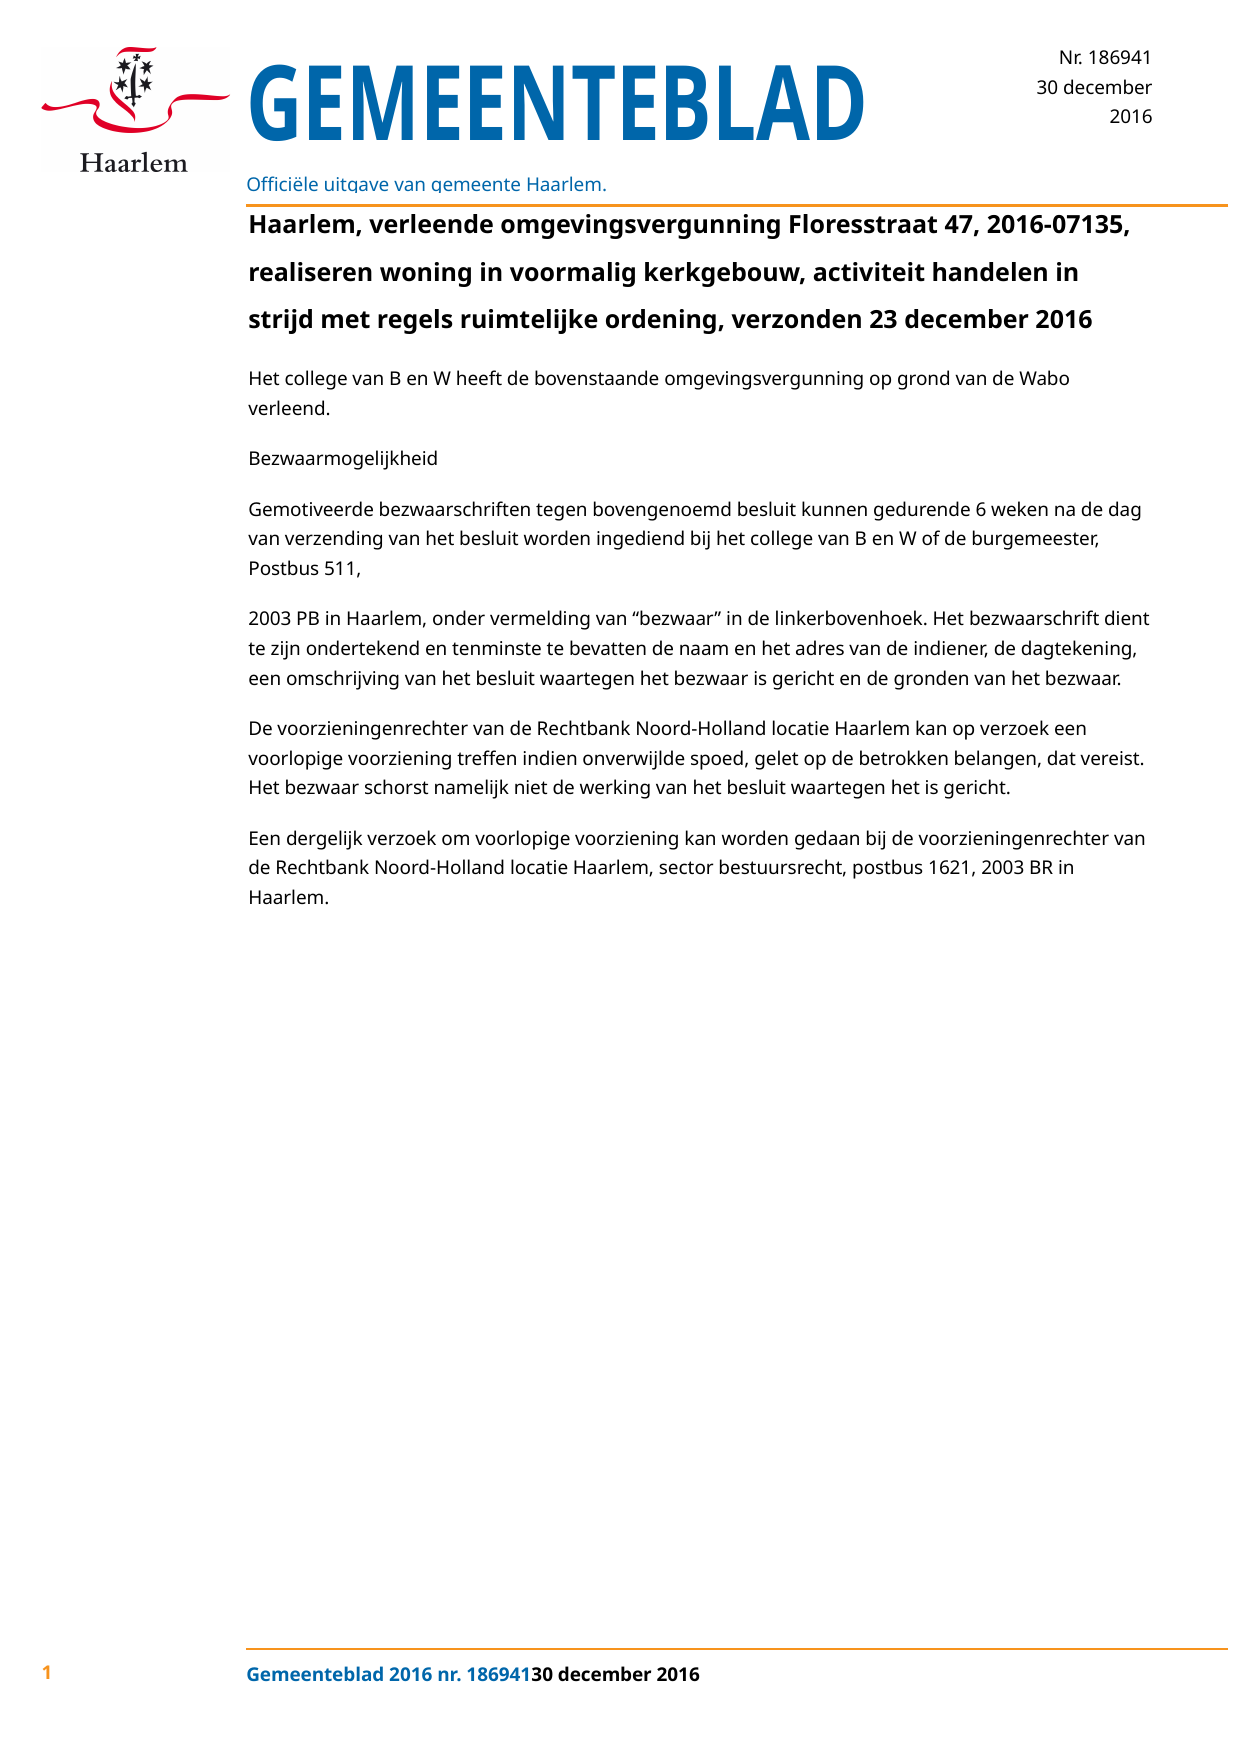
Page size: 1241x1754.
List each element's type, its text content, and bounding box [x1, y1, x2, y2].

picture [41, 47, 231, 172]
text De voorzieningenrechter van de Rechtbank Noord-Holland locatie Haarlem kan op verzoek een voorlopige voorziening treffen indien onverwijlde spoed, gelet op de betrokken belangen, dat vereist. Het bezwaar schorst namelijk niet de werking van het besluit waartegen het is gericht. [248, 715, 1152, 800]
text Gemotiveerde bezwaarschriften tegen bovengenoemd besluit kunnen gedurende 6 weken na de dag van verzending van het besluit worden ingediend bij het college van B en W of de burgemeester, Postbus 511, [248, 496, 1152, 581]
text Bezwaarmogelijkheid [248, 446, 1152, 471]
text Haarlem, verleende omgevingsvergunning Floresstraat 47, 2016-07135, realiseren woning in voormalig kerkgebouw, activiteit handelen in strijd met regels ruimtelijke ordening, verzonden 23 december 2016 [248, 207, 1152, 336]
text Het college van B en W heeft de bovenstaande omgevingsvergunning op grond van de Wabo verleend. [248, 366, 1152, 421]
text 2003 PB in Haarlem, onder vermelding van “bezwaar” in de linkerbovenhoek. Het bezwaarschrift dient te zijn ondertekend en tenminste te bevatten de naam en het adres van de indiener, de dagtekening, een omschrijving van het besluit waartegen het bezwaar is gericht en de gronden van het bezwaar. [248, 606, 1152, 690]
text Een dergelijk verzoek om voorlopige voorziening kan worden gedaan bij de voorzieningenrechter van de Rechtbank Noord-Holland locatie Haarlem, sector bestuursrecht, postbus 1621, 2003 BR in Haarlem. [248, 825, 1152, 909]
